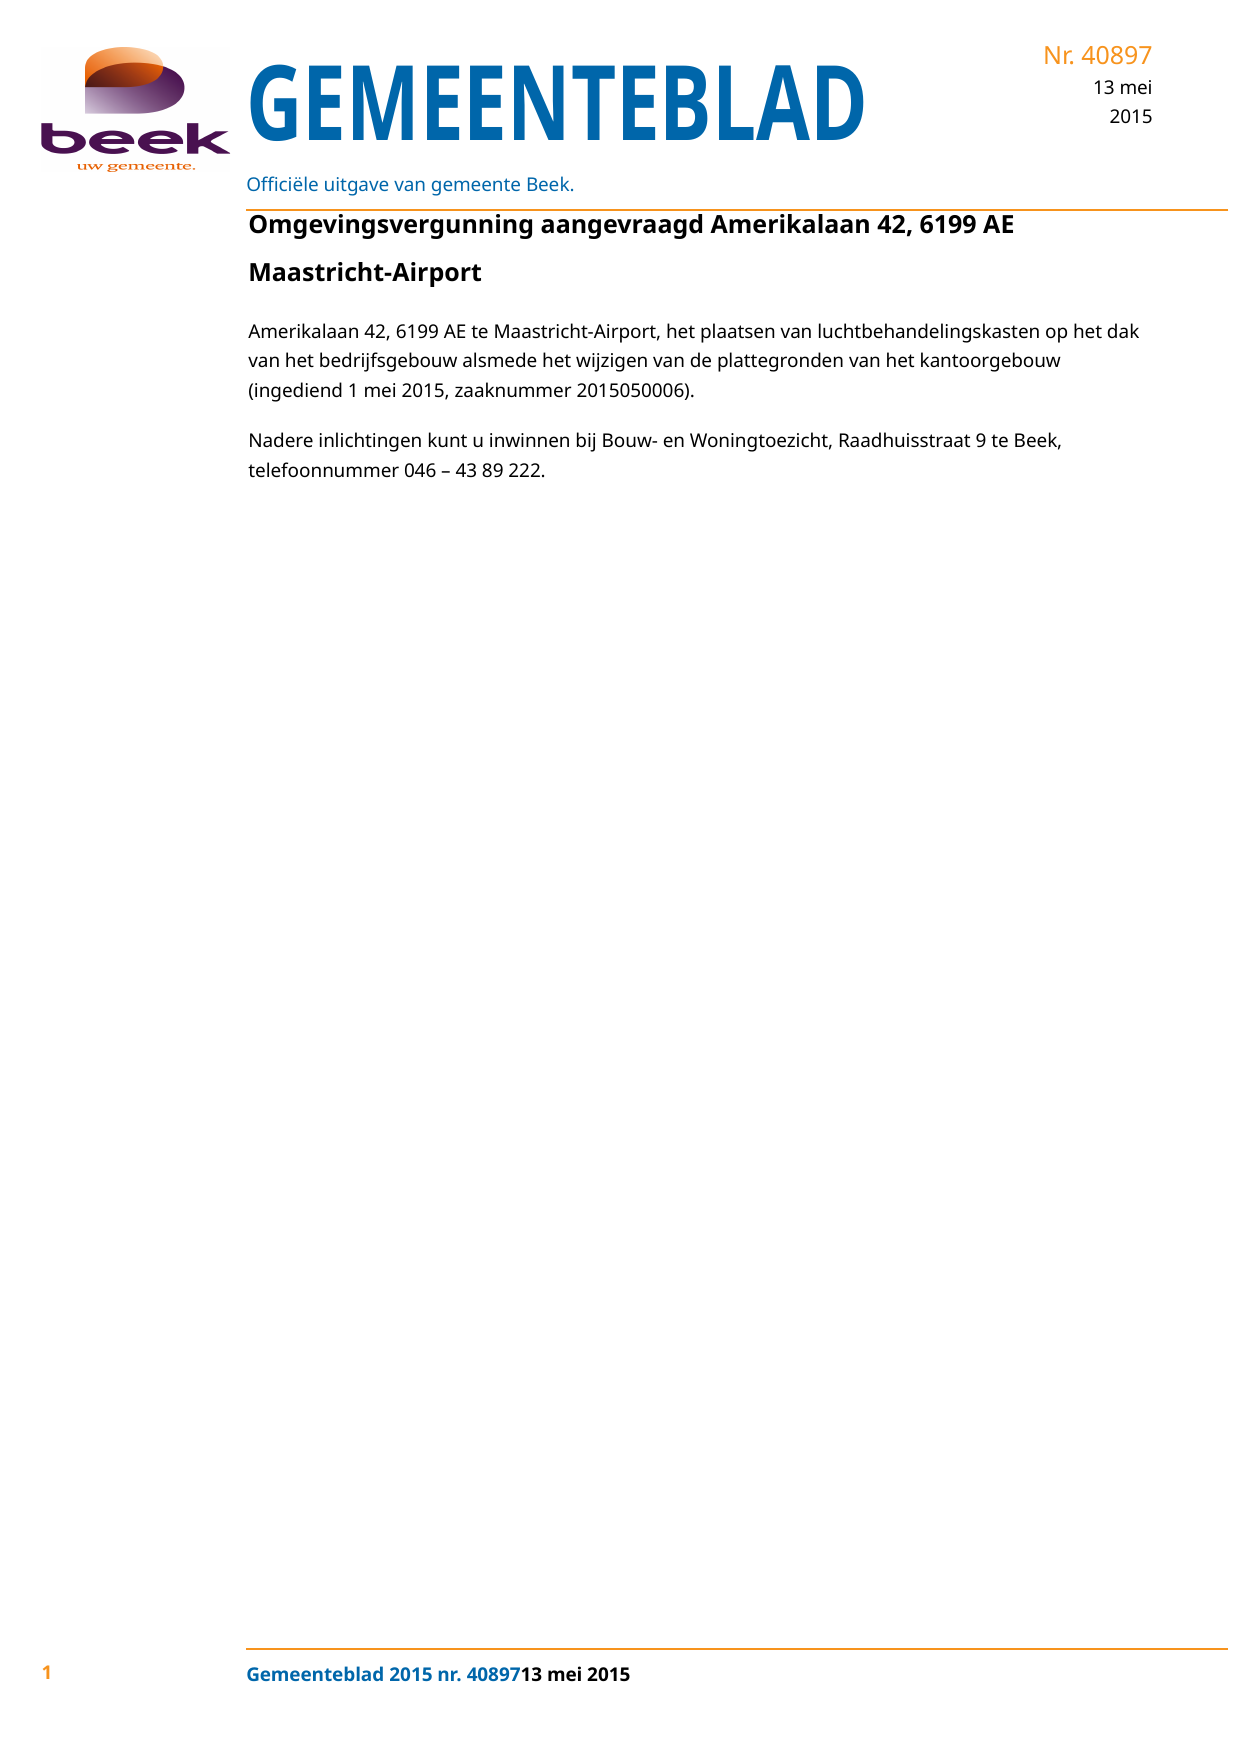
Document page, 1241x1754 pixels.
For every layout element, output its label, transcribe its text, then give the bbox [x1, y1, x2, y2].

picture [41, 47, 231, 172]
text Omgevingsvergunning aangevraagd Amerikalaan 42, 6199 AE Maastricht-Airport [248, 211, 1152, 288]
text Amerikalaan 42, 6199 AE te Maastricht-Airport, het plaatsen van luchtbehandelingskasten op het dak van het bedrijfsgebouw alsmede het wijzigen van de plattegronden van het kantoorgebouw (ingediend 1 mei 2015, zaaknummer 2015050006). [248, 318, 1152, 403]
text Nadere inlichtingen kunt u inwinnen bij Bouw- en Woningtoezicht, Raadhuisstraat 9 te Beek, telefoonnummer 046 – 43 89 222. [248, 427, 1152, 483]
